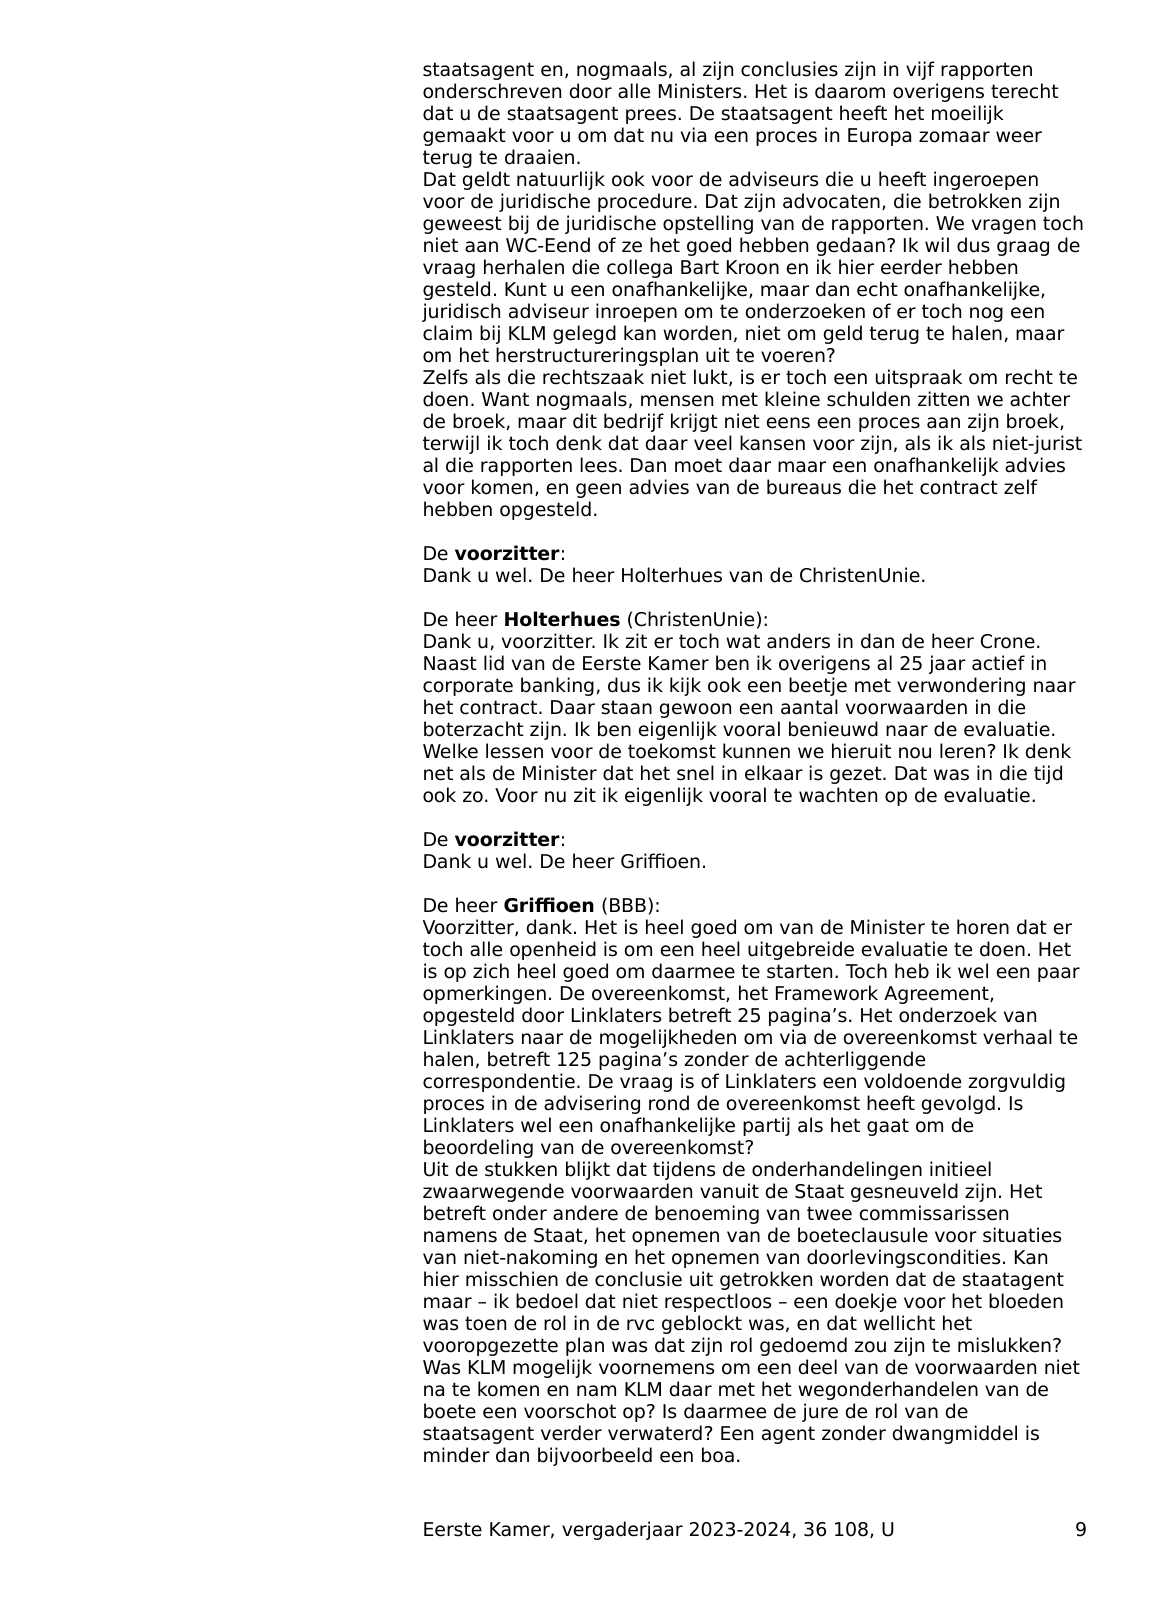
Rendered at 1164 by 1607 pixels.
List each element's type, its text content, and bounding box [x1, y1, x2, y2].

text Zelfs als die rechtszaak niet lukt, is er toch een uitspraak om recht te doen. Want nogmaals, mensen met kleine schulden zitten we achter de broek, maar dit bedrijf krijgt niet eens een proces aan zijn broek, terwijl ik toch denk dat daar veel kansen voor zijn, als ik als niet-jurist al die rapporten lees. Dan moet daar maar een onafhankelijk advies voor komen, en geen advies van de bureaus die het contract zelf hebben opgesteld. [422, 367, 1087, 521]
text Dank u wel. De heer Griffioen. [422, 851, 1087, 873]
text Voorzitter, dank. Het is heel goed om van de Minister te horen dat er toch alle openheid is om een heel uitgebreide evaluatie te doen. Het is op zich heel goed om daarmee te starten. Toch heb ik wel een paar opmerkingen. De overeenkomst, het Framework Agreement, opgesteld door Linklaters betreft 25 pagina’s. Het onderzoek van Linklaters naar de mogelijkheden om via de overeenkomst verhaal te halen, betreft 125 pagina’s zonder de achterliggende correspondentie. De vraag is of Linklaters een voldoende zorgvuldig proces in de advisering rond de overeenkomst heeft gevolgd. Is Linklaters wel een onafhankelijke partij als het gaat om de beoordeling van de overeenkomst? [422, 917, 1087, 1159]
text Dat geldt natuurlijk ook voor de adviseurs die u heeft ingeroepen voor de juridische procedure. Dat zijn advocaten, die betrokken zijn geweest bij de juridische opstelling van de rapporten. We vragen toch niet aan WC-Eend of ze het goed hebben gedaan? Ik wil dus graag de vraag herhalen die collega Bart Kroon en ik hier eerder hebben gesteld. Kunt u een onafhankelijke, maar dan echt onafhankelijke, juridisch adviseur inroepen om te onderzoeken of er toch nog een claim bij KLM gelegd kan worden, niet om geld terug te halen, maar om het herstructureringsplan uit te voeren? [422, 169, 1087, 367]
text Uit de stukken blijkt dat tijdens de onderhandelingen initieel zwaarwegende voorwaarden vanuit de Staat gesneuveld zijn. Het betreft onder andere de benoeming van twee commissarissen namens de Staat, het opnemen van de boeteclausule voor situaties van niet-nakoming en het opnemen van doorlevingscondities. Kan hier misschien de conclusie uit getrokken worden dat de staatagent maar – ik bedoel dat niet respectloos – een doekje voor het bloeden was toen de rol in de rvc geblockt was, en dat wellicht het vooropgezette plan was dat zijn rol gedoemd zou zijn te mislukken? Was KLM mogelijk voornemens om een deel van de voorwaarden niet na te komen en nam KLM daar met het wegonderhandelen van de boete een voorschot op? Is daarmee de jure de rol van de staatsagent verder verwaterd? Een agent zonder dwangmiddel is minder dan bijvoorbeeld een boa. [422, 1159, 1087, 1467]
text staatsagent en, nogmaals, al zijn conclusies zijn in vijf rapporten onderschreven door alle Ministers. Het is daarom overigens terecht dat u de staatsagent prees. De staatsagent heeft het moeilijk gemaakt voor u om dat nu via een proces in Europa zomaar weer terug te draaien. [422, 59, 1087, 169]
text De heer Holterhues (ChristenUnie): [422, 609, 1087, 631]
text De heer Griffioen (BBB): [422, 895, 1087, 917]
text De voorzitter: [422, 543, 1087, 565]
text Dank u wel. De heer Holterhues van de ChristenUnie. [422, 565, 1087, 587]
text Dank u, voorzitter. Ik zit er toch wat anders in dan de heer Crone. Naast lid van de Eerste Kamer ben ik overigens al 25 jaar actief in corporate banking, dus ik kijk ook een beetje met verwondering naar het contract. Daar staan gewoon een aantal voorwaarden in die boterzacht zijn. Ik ben eigenlijk vooral benieuwd naar de evaluatie. Welke lessen voor de toekomst kunnen we hieruit nou leren? Ik denk net als de Minister dat het snel in elkaar is gezet. Dat was in die tijd ook zo. Voor nu zit ik eigenlijk vooral te wachten op de evaluatie. [422, 631, 1087, 807]
text De voorzitter: [422, 829, 1087, 851]
